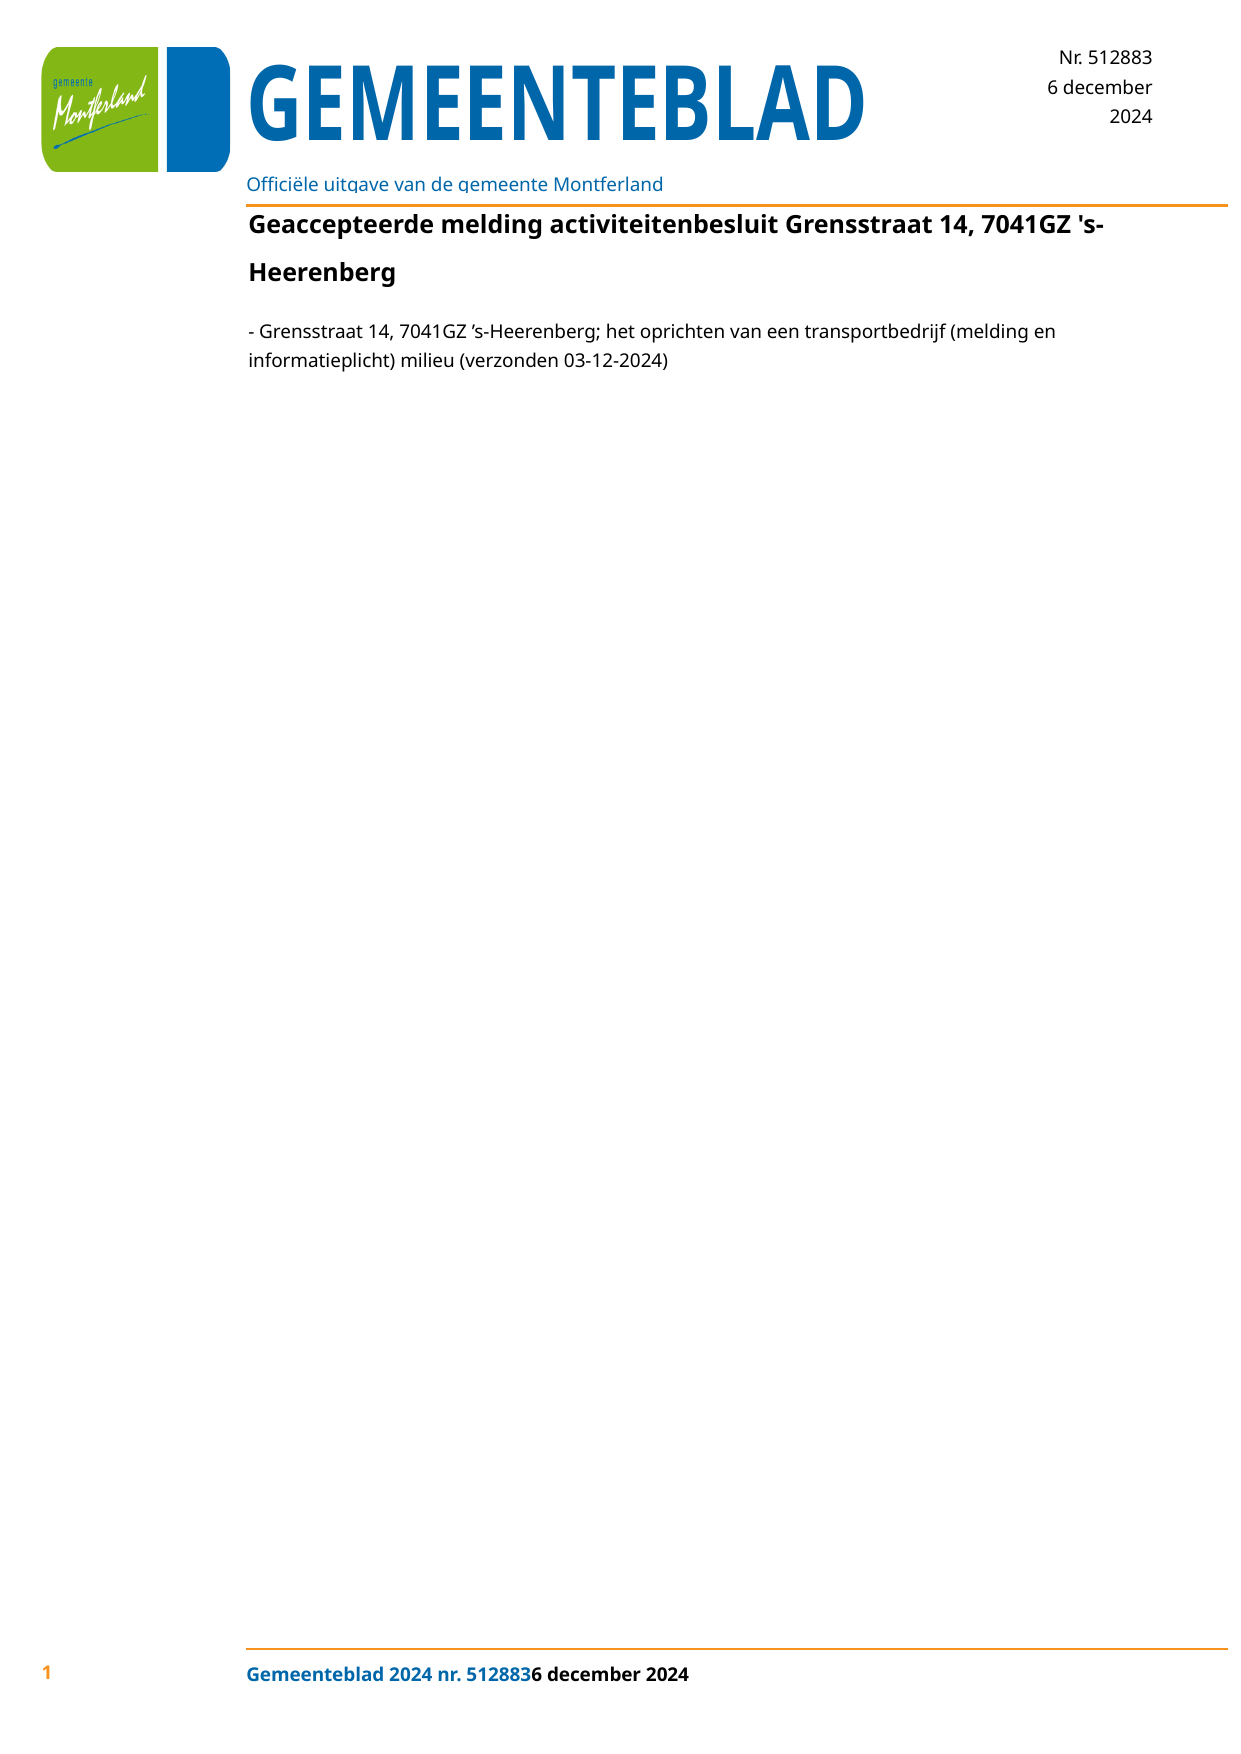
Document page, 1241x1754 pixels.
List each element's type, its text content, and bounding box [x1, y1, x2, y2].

picture [41, 47, 231, 172]
text - Grensstraat 14, 7041GZ ’s-Heerenberg; het oprichten van een transportbedrijf (melding en informatieplicht) milieu (verzonden 03-12-2024) [248, 318, 1152, 373]
text Geaccepteerde melding activiteitenbesluit Grensstraat 14, 7041GZ 's-Heerenberg [248, 207, 1152, 288]
